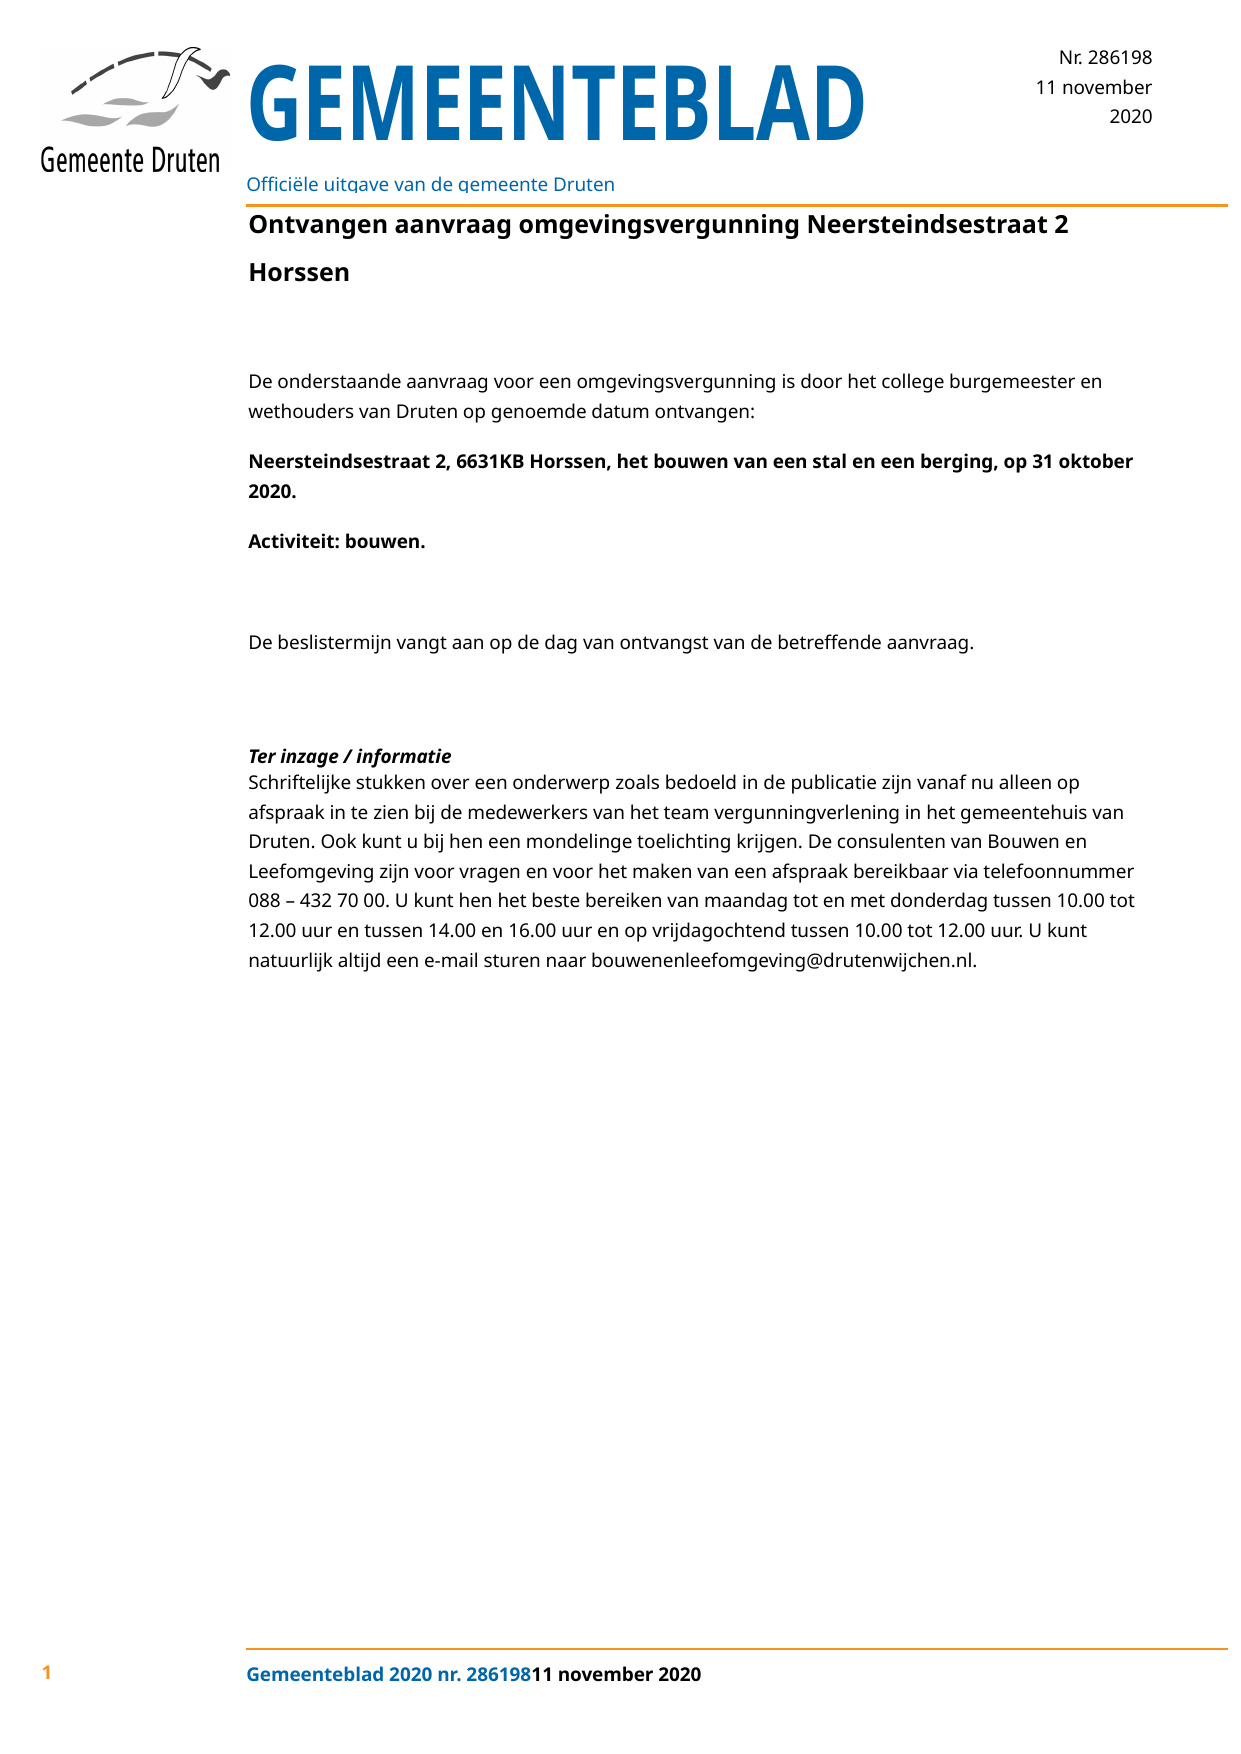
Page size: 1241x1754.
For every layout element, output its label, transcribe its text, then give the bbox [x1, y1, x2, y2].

text De beslistermijn vangt aan op de dag van ontvangst van de betreffende aanvraag. [248, 629, 1152, 655]
text De onderstaande aanvraag voor een omgevingsvergunning is door het college burgemeester en wethouders van Druten op genoemde datum ontvangen: [248, 368, 1152, 424]
text Ontvangen aanvraag omgevingsvergunning Neersteindsestraat 2 Horssen [248, 207, 1152, 288]
text Ter inzage / informatie [248, 743, 1152, 769]
text Neersteindsestraat 2, 6631KB Horssen, het bouwen van een stal en een berging, op 31 oktober 2020. [248, 448, 1152, 504]
picture [41, 47, 231, 172]
text Activiteit: bouwen. [248, 528, 1152, 554]
text Schriftelijke stukken over een onderwerp zoals bedoeld in de publicatie zijn vanaf nu alleen op afspraak in te zien bij de medewerkers van het team vergunningverlening in het gemeentehuis van Druten. Ook kunt u bij hen een mondelinge toelichting krijgen. De consulenten van Bouwen en Leefomgeving zijn voor vragen en voor het maken van een afspraak bereikbaar via telefoonnummer 088 – 432 70 00. U kunt hen het beste bereiken van maandag tot en met donderdag tussen 10.00 tot 12.00 uur en tussen 14.00 en 16.00 uur en op vrijdagochtend tussen 10.00 tot 12.00 uur. U kunt natuurlijk altijd een e-mail sturen naar bouwenenleefomgeving@drutenwijchen.nl. [248, 769, 1152, 972]
